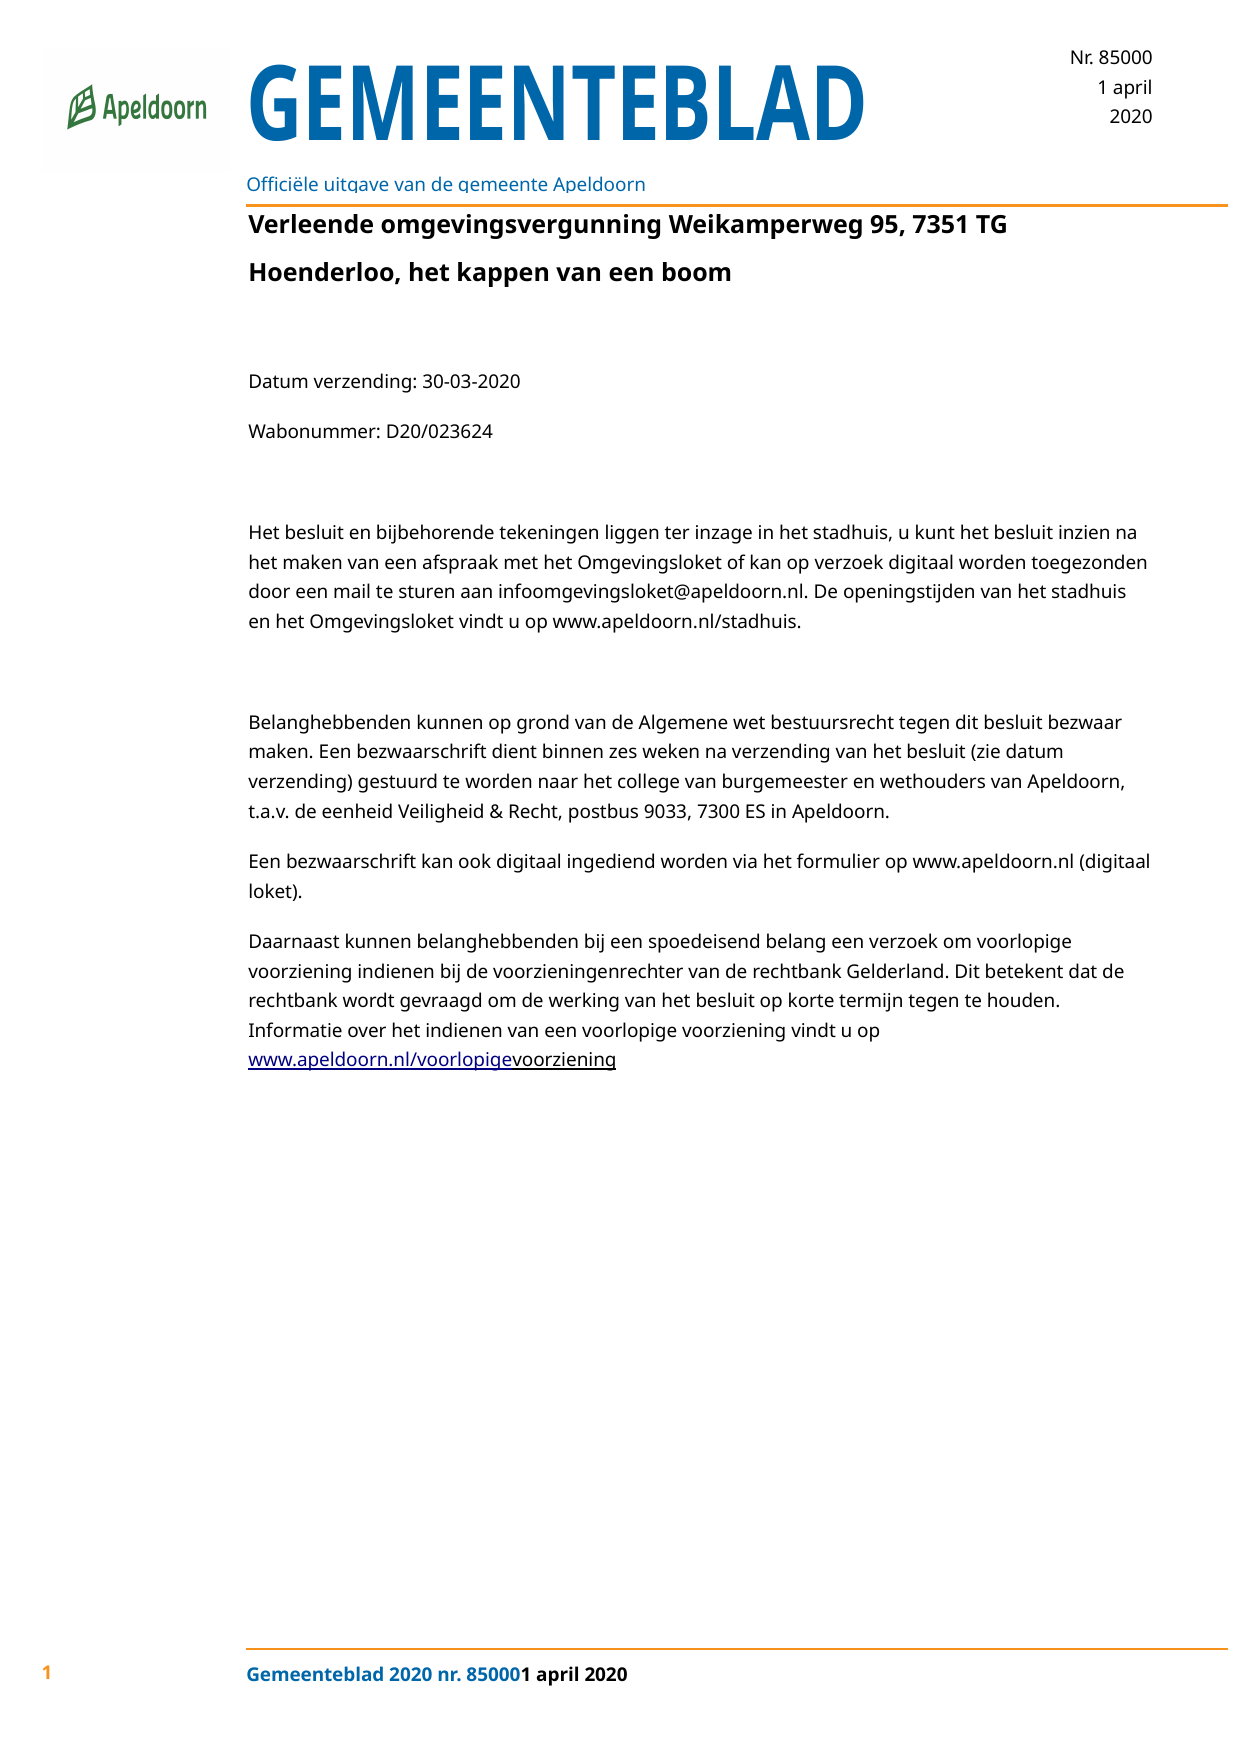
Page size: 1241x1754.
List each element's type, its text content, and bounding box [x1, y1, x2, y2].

text Verleende omgevingsvergunning Weikamperweg 95, 7351 TG Hoenderloo, het kappen van een boom [248, 207, 1152, 288]
text Het besluit en bijbehorende tekeningen liggen ter inzage in het stadhuis, u kunt het besluit inzien na het maken van een afspraak met het Omgevingsloket of kan op verzoek digitaal worden toegezonden door een mail te sturen aan infoomgevingsloket@apeldoorn.nl. De openingstijden van het stadhuis en het Omgevingsloket vindt u op www.apeldoorn.nl/stadhuis. [248, 519, 1152, 634]
text Belanghebbenden kunnen op grond van de Algemene wet bestuursrecht tegen dit besluit bezwaar maken. Een bezwaarschrift dient binnen zes weken na verzending van het besluit (zie datum verzending) gestuurd te worden naar het college van burgemeester en wethouders van Apeldoorn, t.a.v. de eenheid Veiligheid & Recht, postbus 9033, 7300 ES in Apeldoorn. [248, 709, 1152, 824]
text Wabonummer: D20/023624 [248, 419, 1152, 444]
text Datum verzending: 30-03-2020 [248, 368, 1152, 394]
text Daarnaast kunnen belanghebbenden bij een spoedeisend belang een verzoek om voorlopige voorziening indienen bij de voorzieningenrechter van de rechtbank Gelderland. Dit betekent dat de rechtbank wordt gevraagd om de werking van het besluit op korte termijn tegen te houden. Informatie over het indienen van een voorlopige voorziening vindt u op www.apeldoorn.nl/voorlopigevoorziening [248, 928, 1152, 1072]
picture [41, 47, 231, 172]
text Een bezwaarschrift kan ook digitaal ingediend worden via het formulier op www.apeldoorn.nl (digitaal loket). [248, 848, 1152, 904]
